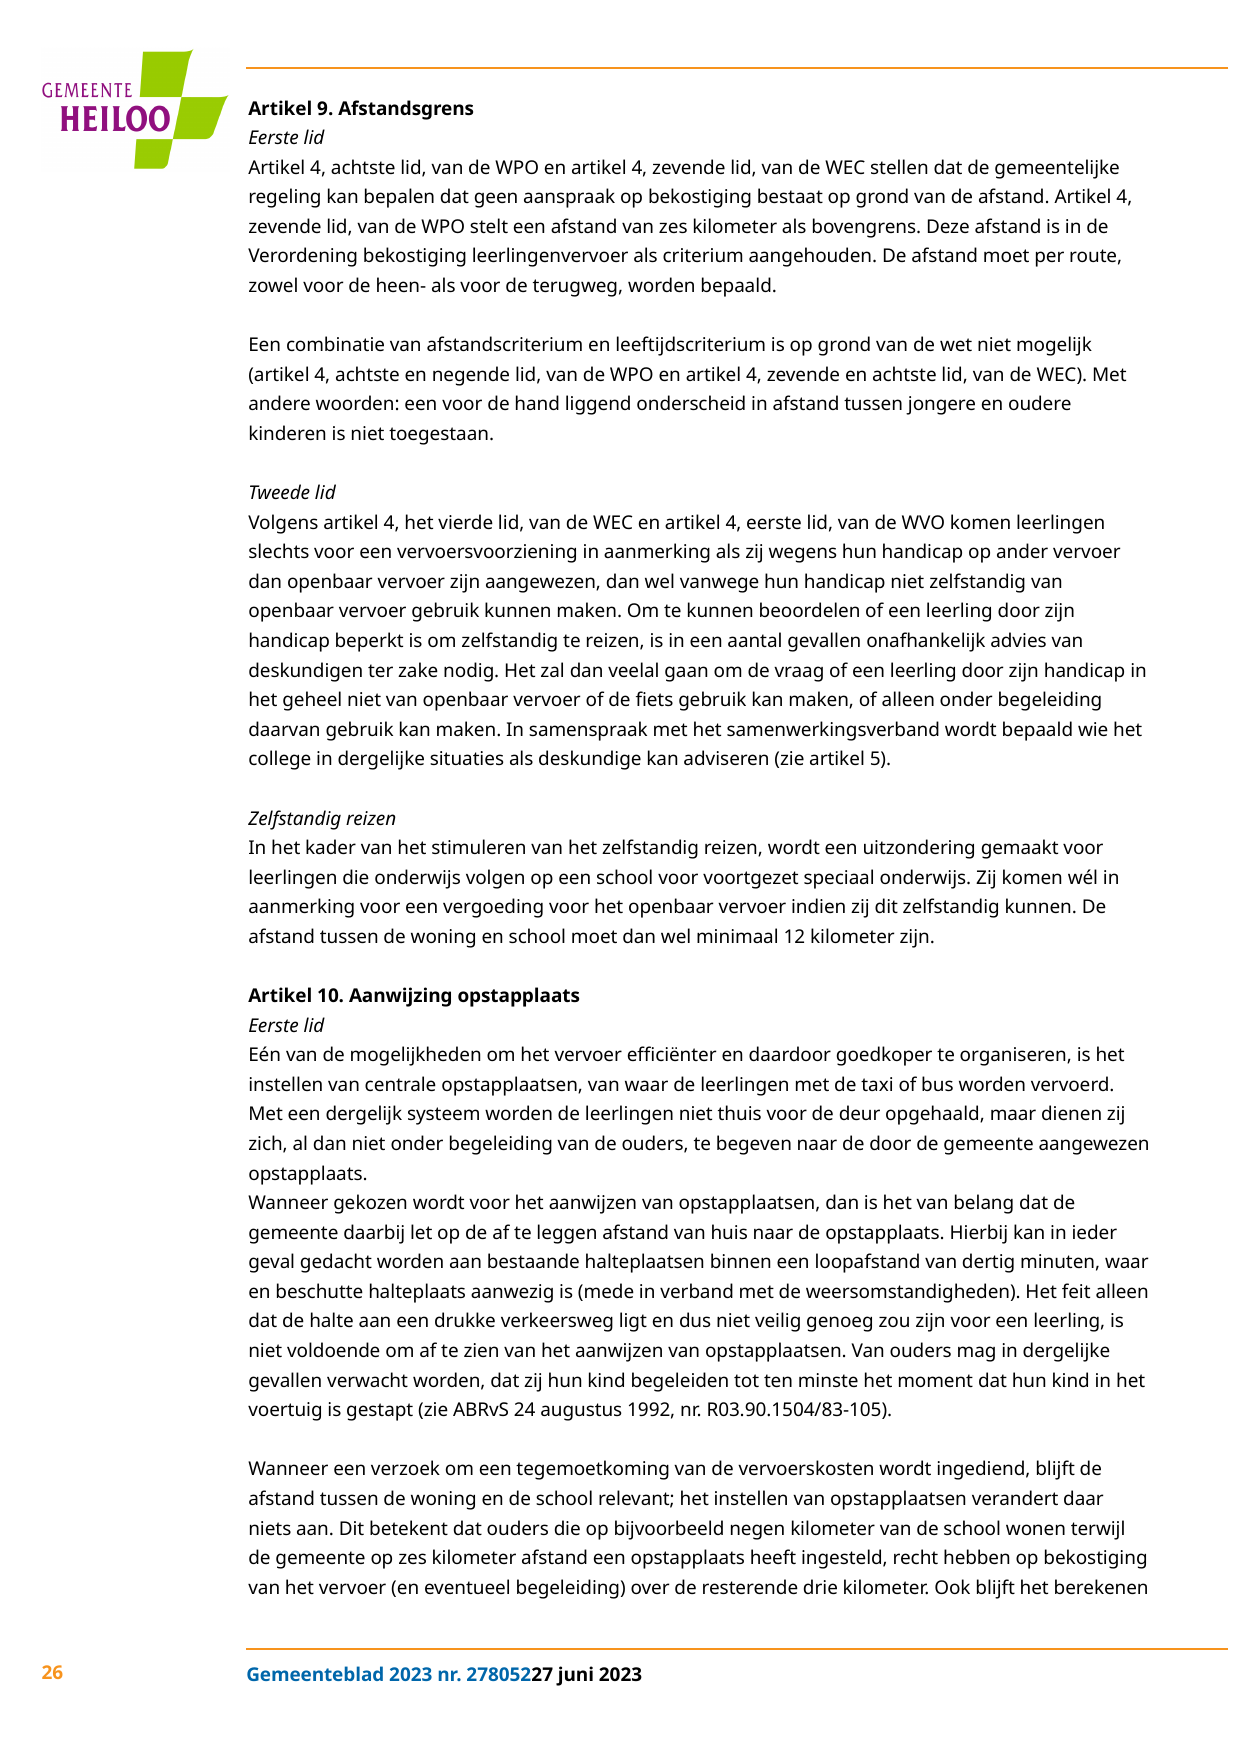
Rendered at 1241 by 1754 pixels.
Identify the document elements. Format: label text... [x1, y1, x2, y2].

text Wanneer een verzoek om een tegemoetkoming van de vervoerskosten wordt ingediend, blijft de afstand tussen de woning en de school relevant; het instellen van opstapplaatsen verandert daar niets aan. Dit betekent dat ouders die op bijvoorbeeld negen kilometer van de school wonen terwijl de gemeente op zes kilometer afstand een opstapplaats heeft ingesteld, recht hebben op bekostiging van het vervoer (en eventueel begeleiding) over de resterende drie kilometer. Ook blijft het berekenen [248, 1456, 1152, 1600]
text Eerste lid [248, 1012, 1152, 1038]
text Tweede lid [248, 479, 1152, 505]
text Zelfstandig reizen [248, 805, 1152, 831]
text In het kader van het stimuleren van het zelfstandig reizen, wordt een uitzondering gemaakt voor leerlingen die onderwijs volgen op een school voor voortgezet speciaal onderwijs. Zij komen wél in aanmerking voor een vergoeding voor het openbaar vervoer indien zij dit zelfstandig kunnen. De afstand tussen de woning en school moet dan wel minimaal 12 kilometer zijn. [248, 834, 1152, 949]
text Artikel 9. Afstandsgrens [248, 95, 1152, 121]
text Artikel 10. Aanwijzing opstapplaats [248, 982, 1152, 1008]
text Eerste lid [248, 124, 1152, 150]
text Artikel 4, achtste lid, van de WPO en artikel 4, zevende lid, van de WEC stellen dat de gemeentelijke regeling kan bepalen dat geen aanspraak op bekostiging bestaat op grond van de afstand. Artikel 4, zevende lid, van de WPO stelt een afstand van zes kilometer als bovengrens. Deze afstand is in de Verordening bekostiging leerlingenvervoer als criterium aangehouden. De afstand moet per route, zowel voor de heen- als voor de terugweg, worden bepaald. [248, 154, 1152, 298]
text Eén van de mogelijkheden om het vervoer efficiënter en daardoor goedkoper te organiseren, is het instellen van centrale opstapplaatsen, van waar de leerlingen met de taxi of bus worden vervoerd. Met een dergelijk systeem worden de leerlingen niet thuis voor de deur opgehaald, maar dienen zij zich, al dan niet onder begeleiding van de ouders, te begeven naar de door de gemeente aangewezen opstapplaats. [248, 1041, 1152, 1186]
text Een combinatie van afstandscriterium en leeftijdscriterium is op grond van de wet niet mogelijk (artikel 4, achtste en negende lid, van de WPO en artikel 4, zevende en achtste lid, van de WEC). Met andere woorden: een voor de hand liggend onderscheid in afstand tussen jongere en oudere kinderen is niet toegestaan. [248, 331, 1152, 446]
text Volgens artikel 4, het vierde lid, van de WEC en artikel 4, eerste lid, van de WVO komen leerlingen slechts voor een vervoersvoorziening in aanmerking als zij wegens hun handicap op ander vervoer dan openbaar vervoer zijn aangewezen, dan wel vanwege hun handicap niet zelfstandig van openbaar vervoer gebruik kunnen maken. Om te kunnen beoordelen of een leerling door zijn handicap beperkt is om zelfstandig te reizen, is in een aantal gevallen onafhankelijk advies van deskundigen ter zake nodig. Het zal dan veelal gaan om de vraag of een leerling door zijn handicap in het geheel niet van openbaar vervoer of de fiets gebruik kan maken, of alleen onder begeleiding daarvan gebruik kan maken. In samenspraak met het samenwerkingsverband wordt bepaald wie het college in dergelijke situaties als deskundige kan adviseren (zie artikel 5). [248, 509, 1152, 771]
text Wanneer gekozen wordt voor het aanwijzen van opstapplaatsen, dan is het van belang dat de gemeente daarbij let op de af te leggen afstand van huis naar de opstapplaats. Hierbij kan in ieder geval gedacht worden aan bestaande halteplaatsen binnen een loopafstand van dertig minuten, waar en beschutte halteplaats aanwezig is (mede in verband met de weersomstandigheden). Het feit alleen dat de halte aan een drukke verkeersweg ligt en dus niet veilig genoeg zou zijn voor een leerling, is niet voldoende om af te zien van het aanwijzen van opstapplaatsen. Van ouders mag in dergelijke gevallen verwacht worden, dat zij hun kind begeleiden tot ten minste het moment dat hun kind in het voertuig is gestapt (zie ABRvS 24 augustus 1992, nr. R03.90.1504/83-105). [248, 1189, 1152, 1422]
picture [41, 47, 231, 172]
